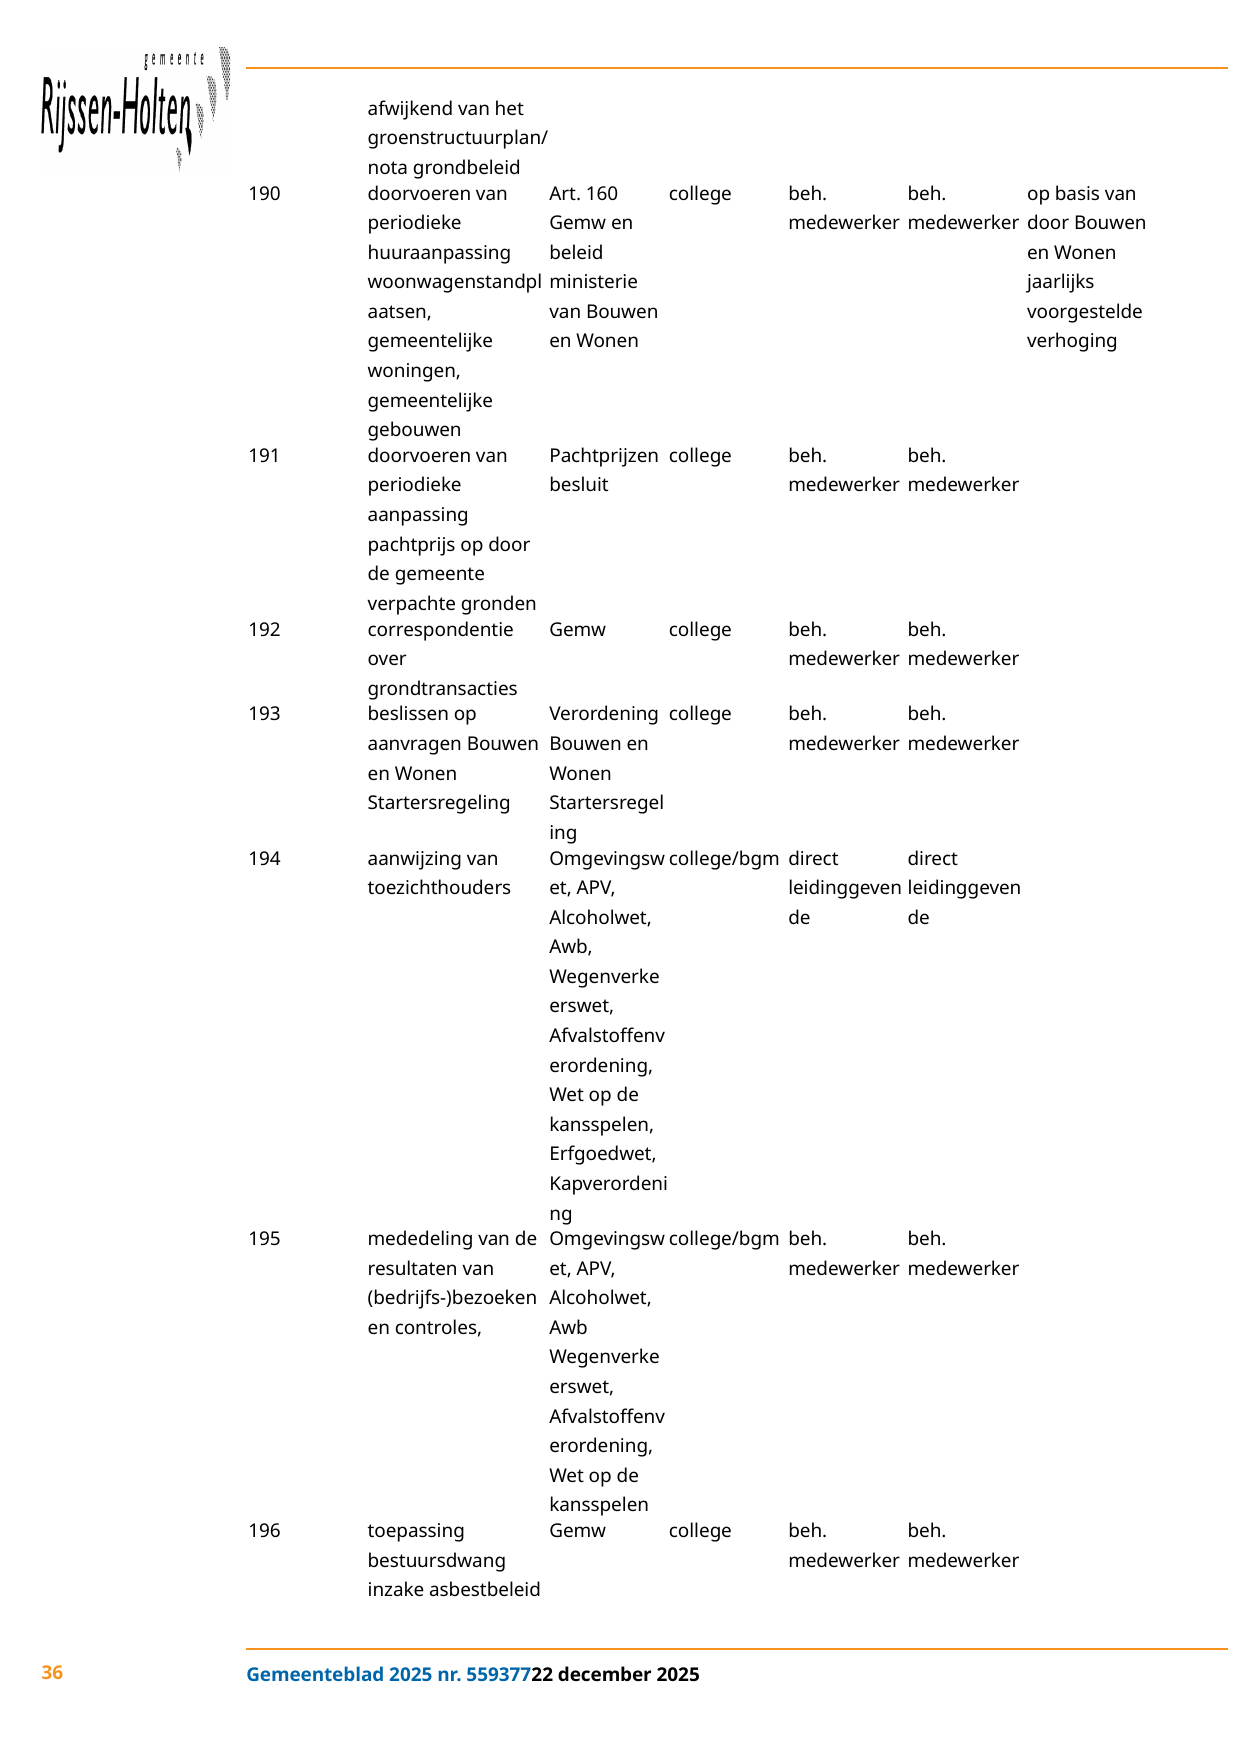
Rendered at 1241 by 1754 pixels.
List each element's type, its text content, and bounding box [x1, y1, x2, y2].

table_cell college [669, 1518, 788, 1602]
table_cell doorvoeren van periodieke huuraanpassing woonwagenstandplaatsen, gemeentelijke woningen, gemeentelijke gebouwen [368, 180, 549, 442]
table_cell [1027, 95, 1152, 180]
table_cell [788, 95, 907, 180]
table_cell toepassing bestuursdwang inzake asbestbeleid [368, 1518, 549, 1602]
table_cell direct leidinggevende [908, 845, 1027, 1225]
table_cell beh. medewerker [788, 701, 907, 845]
table_cell college [669, 616, 788, 701]
table_cell college/bgm [669, 845, 788, 1225]
table_cell 191 [248, 442, 367, 616]
table_cell mededeling van de resultaten van (bedrijfs-)bezoeken en controles, [368, 1225, 549, 1517]
table_cell [1027, 701, 1152, 845]
table_cell beh. medewerker [788, 1225, 907, 1517]
table_cell 192 [248, 616, 367, 701]
table_cell beh. medewerker [908, 1225, 1027, 1517]
table_cell 190 [248, 180, 367, 442]
table_cell beh. medewerker [908, 701, 1027, 845]
table_cell beh. medewerker [908, 1518, 1027, 1602]
table_cell [1027, 1225, 1152, 1517]
table_cell Gemw [549, 616, 669, 701]
table_cell afwijkend van het groenstructuurplan/ nota grondbeleid [368, 95, 549, 180]
table_cell beh. medewerker [908, 616, 1027, 701]
table_cell beh. medewerker [788, 180, 907, 442]
table_cell Verordening Bouwen en Wonen Startersregeling [549, 701, 669, 845]
table_cell college [669, 701, 788, 845]
table_cell 193 [248, 701, 367, 845]
table_cell [908, 95, 1027, 180]
table_cell 195 [248, 1225, 367, 1517]
table_cell [549, 95, 669, 180]
table_cell beh. medewerker [788, 616, 907, 701]
table_cell beslissen op aanvragen Bouwen en Wonen Startersregeling [368, 701, 549, 845]
table_cell college [669, 442, 788, 616]
table_cell college/bgm [669, 1225, 788, 1517]
table_cell Omgevingswet, APV, Alcoholwet, Awb, Wegenverkeerswet, Afvalstoffenverordening, Wet op de kansspelen, Erfgoedwet, Kapverordening [549, 845, 669, 1225]
table_cell Pachtprijzenbesluit [549, 442, 669, 616]
table_cell [1027, 845, 1152, 1225]
table_cell correspondentie over grondtransacties [368, 616, 549, 701]
table_cell doorvoeren van periodieke aanpassing pachtprijs op door de gemeente verpachte gronden [368, 442, 549, 616]
table_cell direct leidinggevende [788, 845, 907, 1225]
table_cell Art. 160 Gemw en beleid ministerie van Bouwen en Wonen [549, 180, 669, 442]
table_cell Omgevingswet, APV, Alcoholwet, Awb Wegenverkeerswet, Afvalstoffenverordening, Wet op de kansspelen [549, 1225, 669, 1517]
table_cell beh. medewerker [908, 442, 1027, 616]
table_cell Gemw [549, 1518, 669, 1602]
table_cell aanwijzing van toezichthouders [368, 845, 549, 1225]
table_cell 194 [248, 845, 367, 1225]
table_cell [248, 95, 367, 180]
table_cell beh. medewerker [908, 180, 1027, 442]
picture [41, 47, 231, 172]
table_cell 196 [248, 1518, 367, 1602]
table_cell beh. medewerker [788, 442, 907, 616]
table_cell op basis van door Bouwen en Wonen jaarlijks voorgestelde verhoging [1027, 180, 1152, 442]
table_cell beh. medewerker [788, 1518, 907, 1602]
table_cell [1027, 442, 1152, 616]
table_cell [669, 95, 788, 180]
table_cell [1027, 1518, 1152, 1602]
table_cell college [669, 180, 788, 442]
table_cell [1027, 616, 1152, 701]
